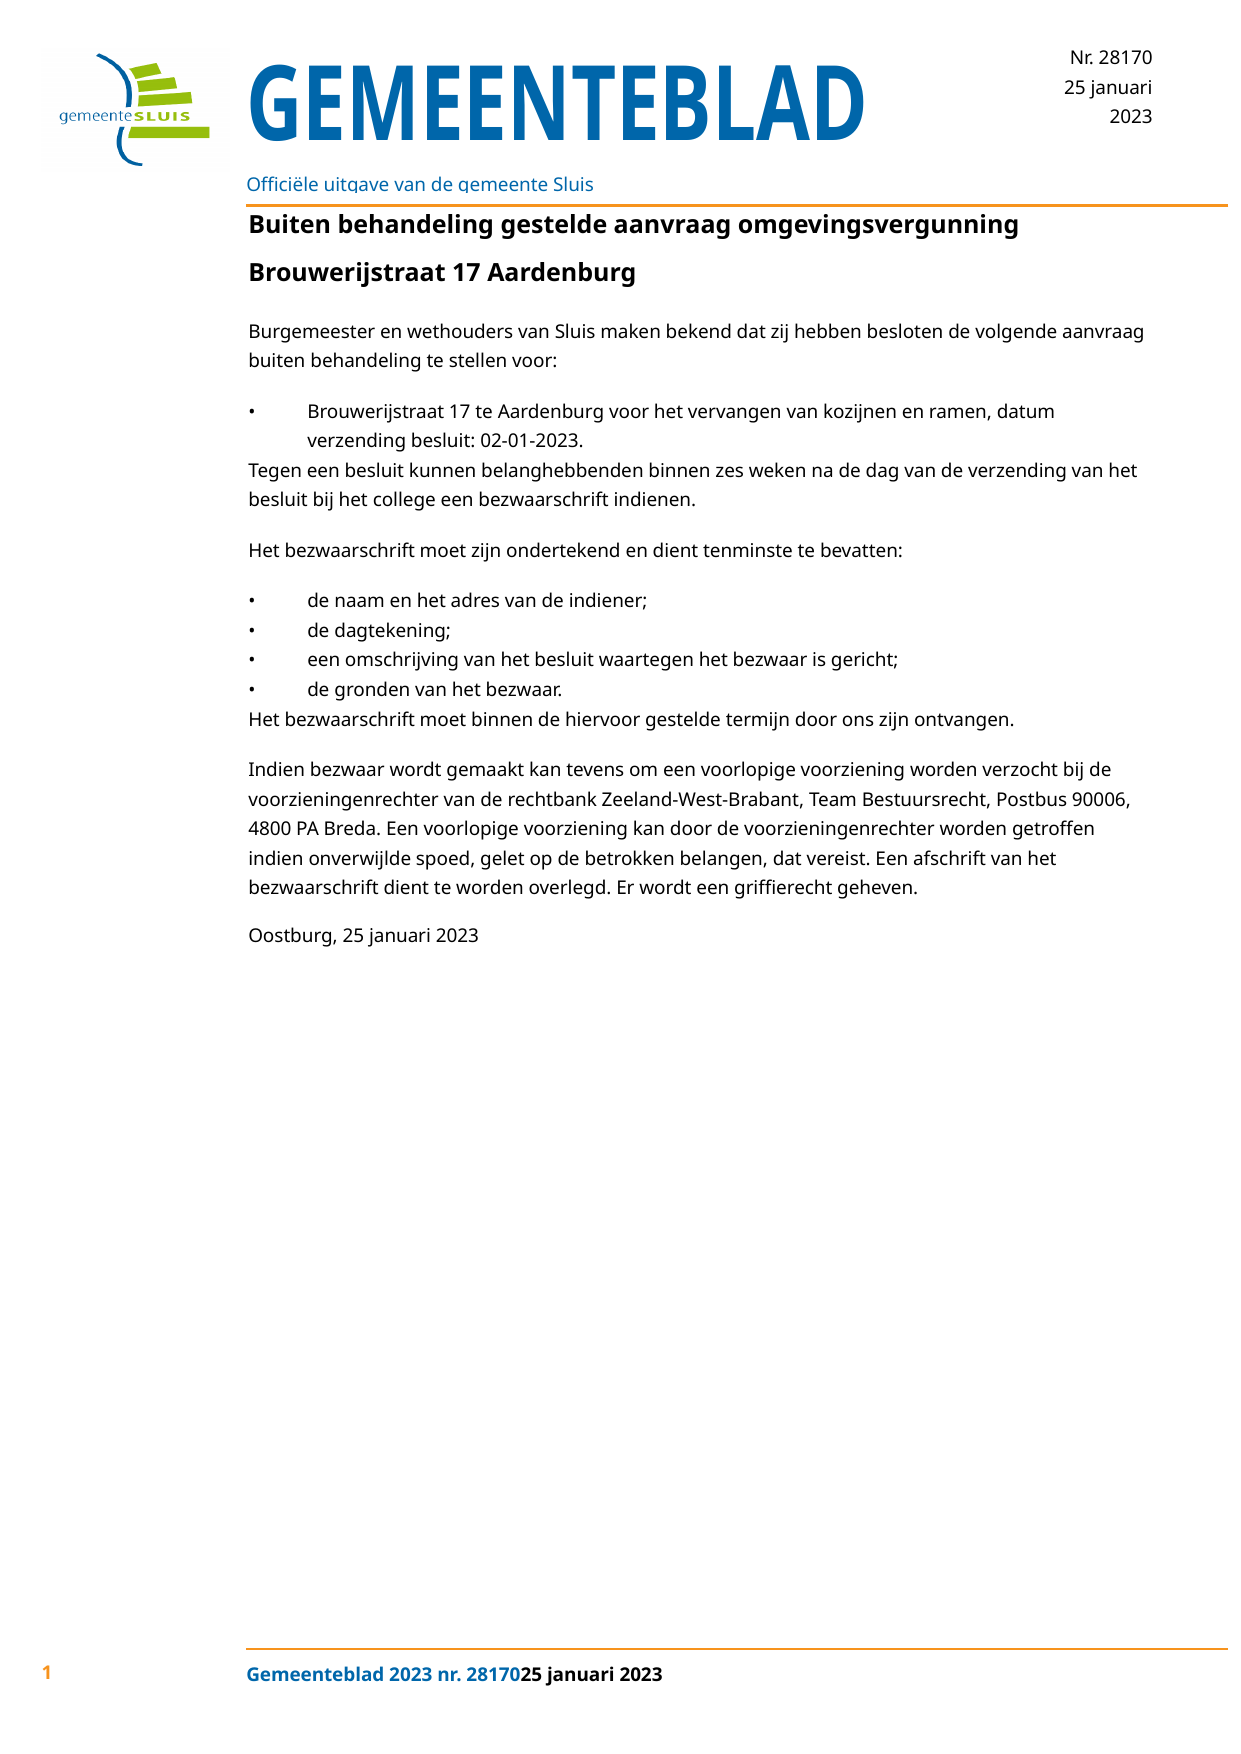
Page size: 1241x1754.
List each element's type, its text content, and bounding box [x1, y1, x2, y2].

picture [41, 47, 231, 172]
list de gronden van het bezwaar. [248, 676, 1152, 702]
text Het bezwaarschrift moet zijn ondertekend en dient tenminste te bevatten: [248, 537, 1152, 563]
text Tegen een besluit kunnen belanghebbenden binnen zes weken na de dag van de verzending van het besluit bij het college een bezwaarschrift indienen. [248, 457, 1152, 512]
list de naam en het adres van de indiener; [248, 587, 1152, 613]
text Het bezwaarschrift moet binnen de hiervoor gestelde termijn door ons zijn ontvangen. [248, 706, 1152, 732]
list de dagtekening; [248, 617, 1152, 643]
list Brouwerijstraat 17 te Aardenburg voor het vervangen van kozijnen en ramen, datum verzending besluit: 02-01-2023. [248, 398, 1152, 453]
text Burgemeester en wethouders van Sluis maken bekend dat zij hebben besloten de volgende aanvraag buiten behandeling te stellen voor: [248, 318, 1152, 373]
text Indien bezwaar wordt gemaakt kan tevens om een voorlopige voorziening worden verzocht bij de voorzieningenrechter van de rechtbank Zeeland-West-Brabant, Team Bestuursrecht, Postbus 90006, 4800 PA Breda. Een voorlopige voorziening kan door de voorzieningenrechter worden getroffen indien onverwijlde spoed, gelet op de betrokken belangen, dat vereist. Een afschrift van het bezwaarschrift dient te worden overlegd. Er wordt een griffierecht geheven. [248, 756, 1152, 900]
list een omschrijving van het besluit waartegen het bezwaar is gericht; [248, 647, 1152, 672]
text Buiten behandeling gestelde aanvraag omgevingsvergunning Brouwerijstraat 17 Aardenburg [248, 207, 1152, 288]
text Oostburg, 25 januari 2023 [248, 922, 1152, 948]
